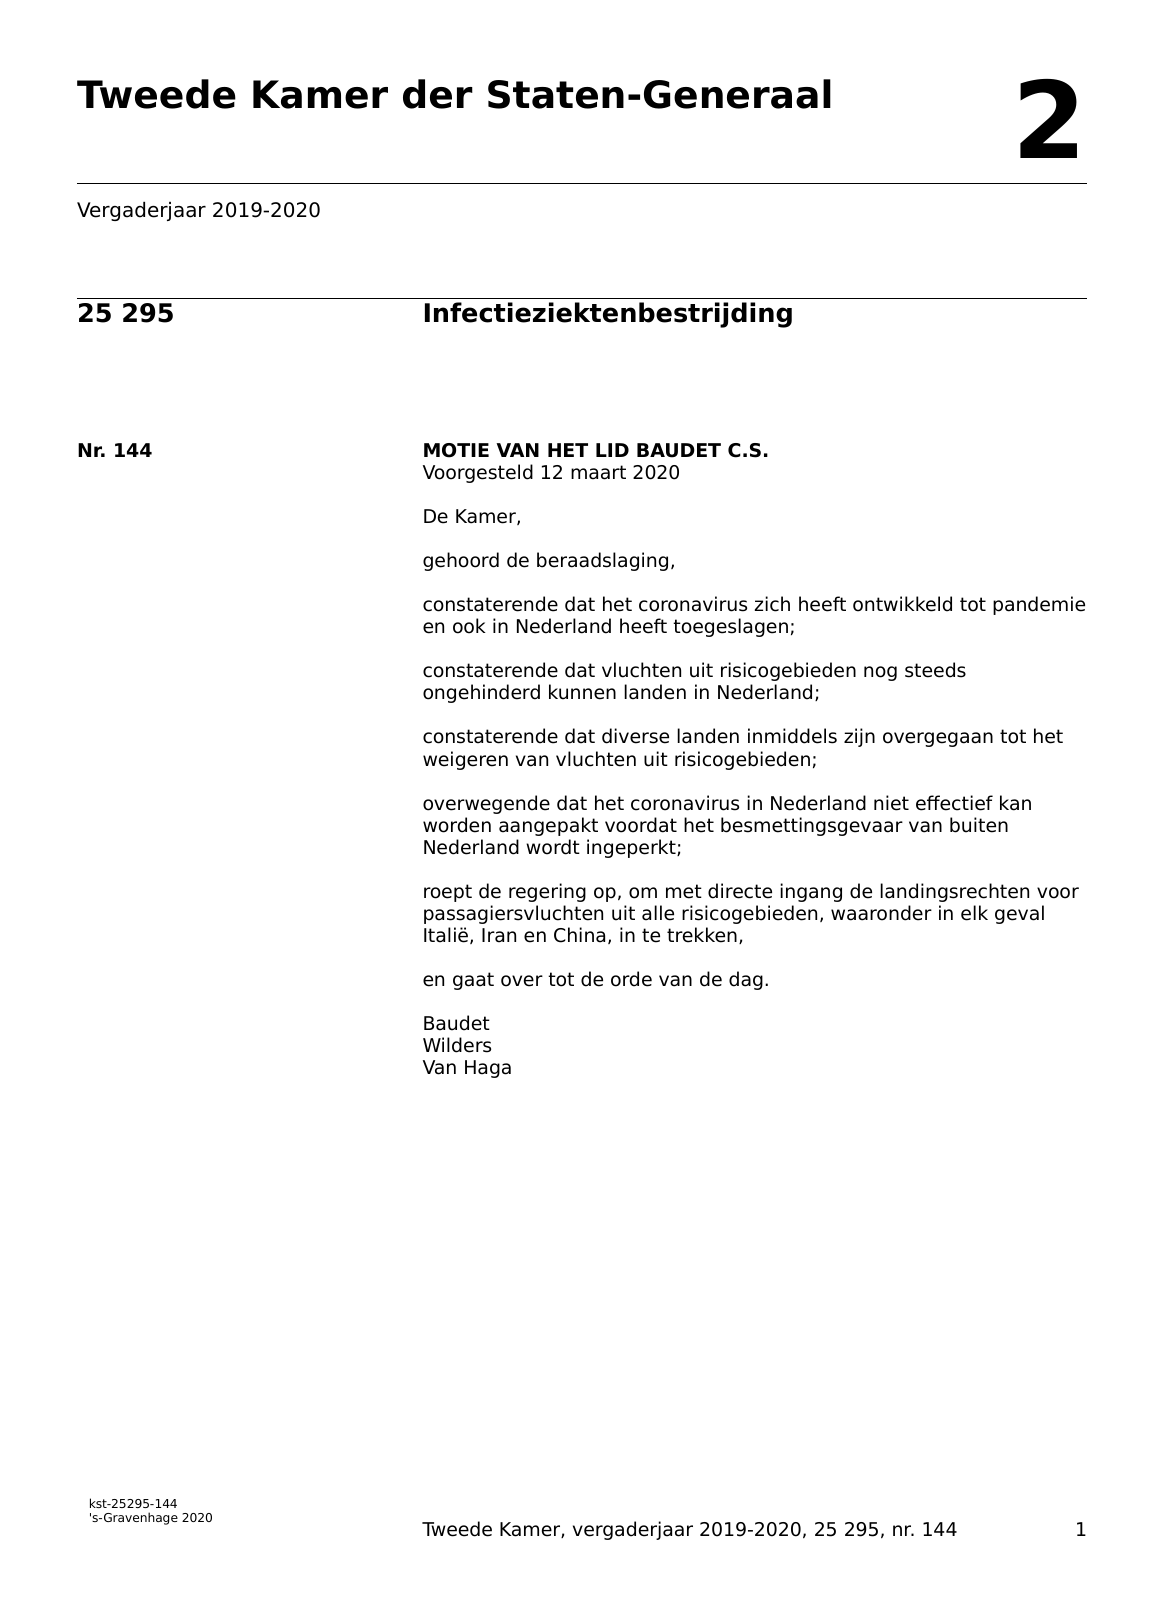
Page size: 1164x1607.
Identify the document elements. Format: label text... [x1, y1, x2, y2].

subtitle 25 295 Infectieziektenbestrijding [77, 299, 1087, 329]
table_header 2 [886, 59, 1087, 183]
text constaterende dat het coronavirus zich heeft ontwikkeld tot pandemie en ook in Nederland heeft toegeslagen; [422, 594, 1087, 638]
table_cell Vergaderjaar 2019-2020 [77, 184, 1087, 298]
text en gaat over tot de orde van de dag. [422, 969, 1087, 991]
text Voorgesteld 12 maart 2020 [422, 462, 1087, 484]
text De Kamer, [422, 506, 1087, 528]
text Baudet [422, 1013, 1087, 1035]
text Van Haga [422, 1057, 1087, 1079]
text roept de regering op, om met directe ingang de landingsrechten voor passagiersvluchten uit alle risicogebieden, waaronder in elk geval Italië, Iran en China, in te trekken, [422, 881, 1087, 947]
subtitle Nr. 144 MOTIE VAN HET LID BAUDET C.S. [77, 440, 1087, 462]
table_header Tweede Kamer der Staten-Generaal [77, 59, 886, 183]
text constaterende dat diverse landen inmiddels zijn overgegaan tot het weigeren van vluchten uit risicogebieden; [422, 726, 1087, 770]
text overwegende dat het coronavirus in Nederland niet effectief kan worden aangepakt voordat het besmettingsgevaar van buiten Nederland wordt ingeperkt; [422, 793, 1087, 858]
text 's-Gravenhage 2020 [88, 1511, 323, 1525]
text constaterende dat vluchten uit risicogebieden nog steeds ongehinderd kunnen landen in Nederland; [422, 660, 1087, 704]
text kst-25295-144 [88, 1497, 323, 1511]
text Wilders [422, 1035, 1087, 1057]
text gehoord de beraadslaging, [422, 550, 1087, 572]
